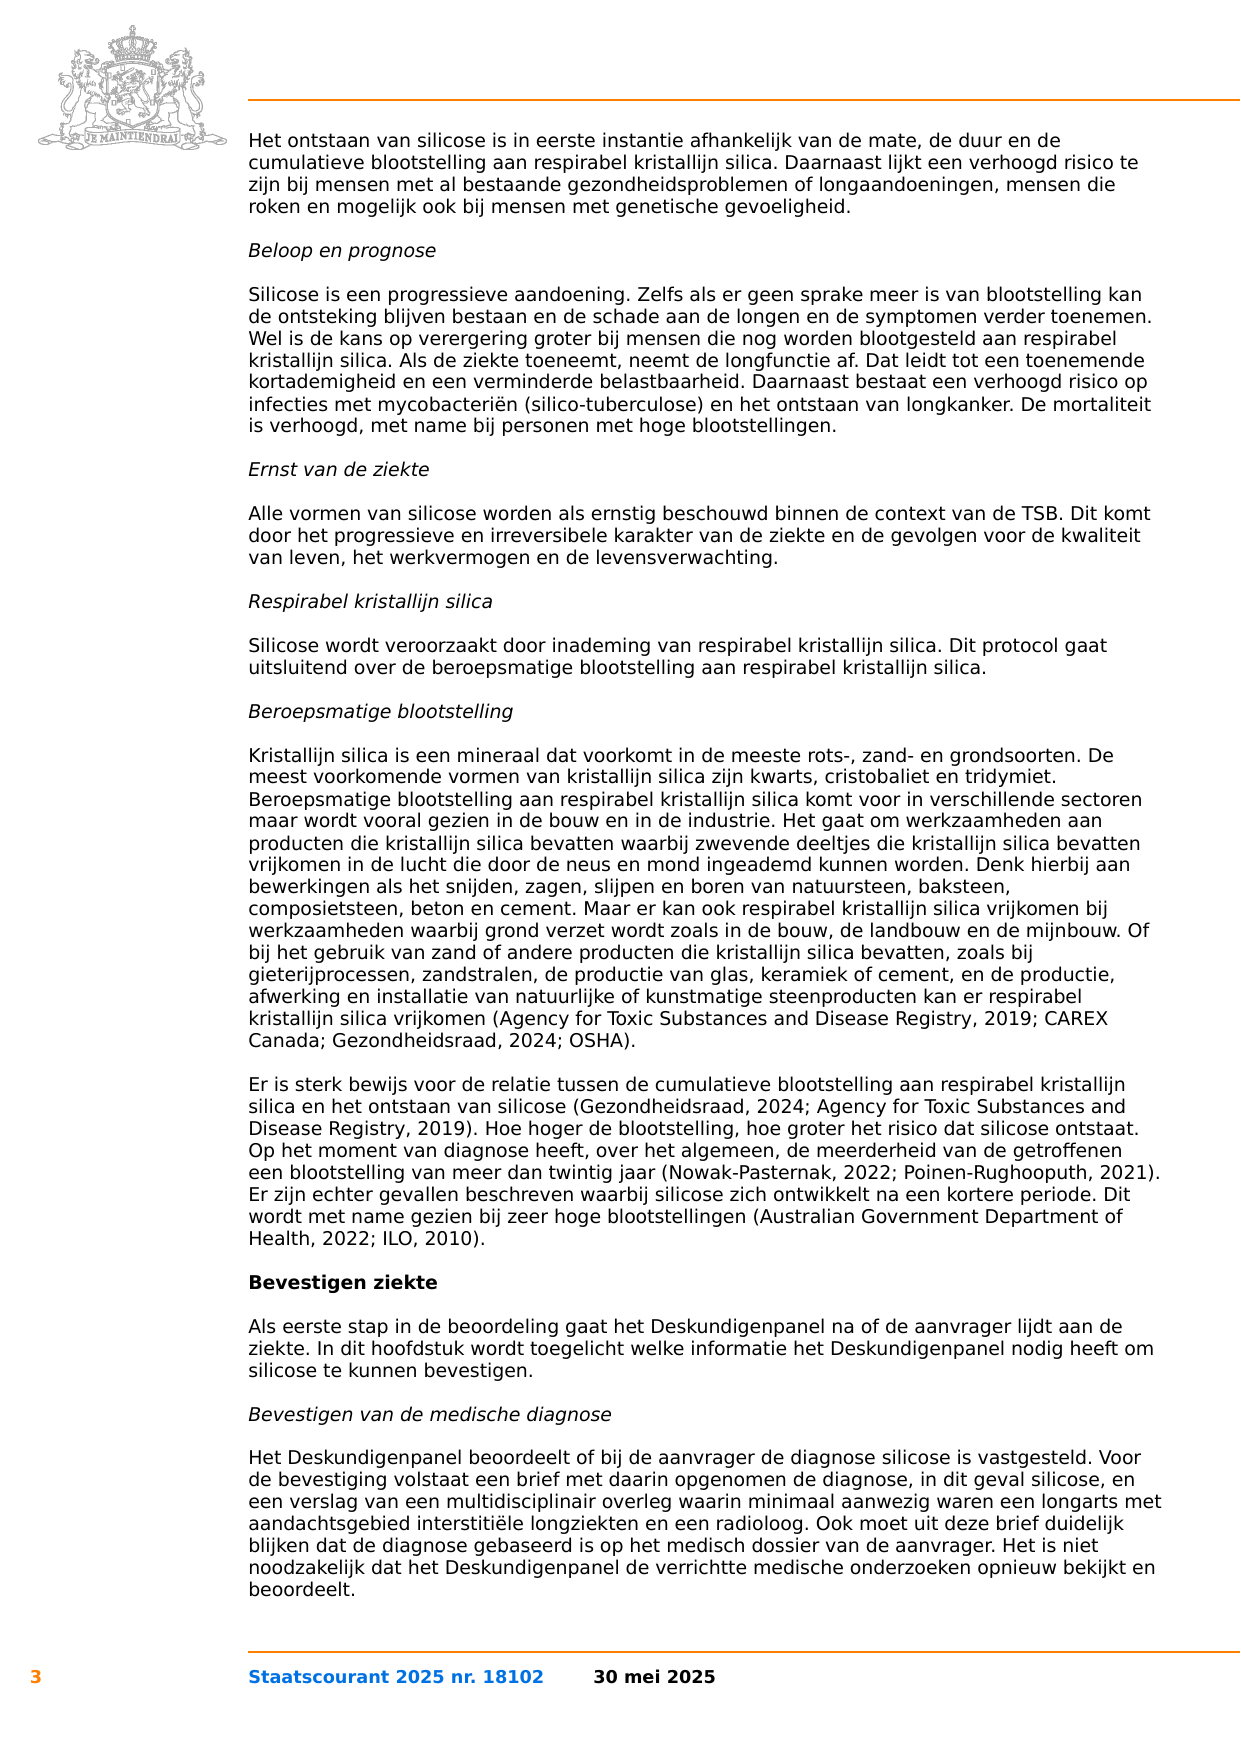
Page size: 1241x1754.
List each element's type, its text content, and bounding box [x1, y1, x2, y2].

subtitle Ernst van de ziekte [248, 459, 1163, 481]
subtitle Beroepsmatige blootstelling [248, 701, 1163, 723]
text Alle vormen van silicose worden als ernstig beschouwd binnen de context van de TSB. Dit komt door het progressieve en irreversibele karakter van de ziekte en de gevolgen voor de kwaliteit van leven, het werkvermogen en de levensverwachting. [248, 503, 1163, 569]
subtitle Respirabel kristallijn silica [248, 591, 1163, 613]
text Kristallijn silica is een mineraal dat voorkomt in de meeste rots-, zand- en grondsoorten. De meest voorkomende vormen van kristallijn silica zijn kwarts, cristobaliet en tridymiet. [248, 744, 1163, 788]
text Beroepsmatige blootstelling aan respirabel kristallijn silica komt voor in verschillende sectoren maar wordt vooral gezien in de bouw en in de industrie. Het gaat om werkzaamheden aan producten die kristallijn silica bevatten waarbij zwevende deeltjes die kristallijn silica bevatten vrijkomen in de lucht die door de neus en mond ingeademd kunnen worden. Denk hierbij aan bewerkingen als het snijden, zagen, slijpen en boren van natuursteen, baksteen, composietsteen, beton en cement. Maar er kan ook respirabel kristallijn silica vrijkomen bij werkzaamheden waarbij grond verzet wordt zoals in de bouw, de landbouw en de mijnbouw. Of bij het gebruik van zand of andere producten die kristallijn silica bevatten, zoals bij gieterijprocessen, zandstralen, de productie van glas, keramiek of cement, en de productie, afwerking en installatie van natuurlijke of kunstmatige steenproducten kan er respirabel kristallijn silica vrijkomen (Agency for Toxic Substances and Disease Registry, 2019; CAREX Canada; Gezondheidsraad, 2024; OSHA). [248, 788, 1163, 1052]
text Silicose is een progressieve aandoening. Zelfs als er geen sprake meer is van blootstelling kan de ontsteking blijven bestaan en de schade aan de longen en de symptomen verder toenemen. Wel is de kans op verergering groter bij mensen die nog worden blootgesteld aan respirabel kristallijn silica. Als de ziekte toeneemt, neemt de longfunctie af. Dat leidt tot een toenemende kortademigheid en een verminderde belastbaarheid. Daarnaast bestaat een verhoogd risico op infecties met mycobacteriën (silico-tuberculose) en het ontstaan van longkanker. De mortaliteit is verhoogd, met name bij personen met hoge blootstellingen. [248, 283, 1163, 437]
text Het Deskundigenpanel beoordeelt of bij de aanvrager de diagnose silicose is vastgesteld. Voor de bevestiging volstaat een brief met daarin opgenomen de diagnose, in dit geval silicose, en een verslag van een multidisciplinair overleg waarin minimaal aanwezig waren een longarts met aandachtsgebied interstitiële longziekten en een radioloog. Ook moet uit deze brief duidelijk blijken dat de diagnose gebaseerd is op het medisch dossier van de aanvrager. Het is niet noodzakelijk dat het Deskundigenpanel de verrichtte medische onderzoeken opnieuw bekijkt en beoordeelt. [248, 1447, 1163, 1601]
text Het ontstaan van silicose is in eerste instantie afhankelijk van de mate, de duur en de cumulatieve blootstelling aan respirabel kristallijn silica. Daarnaast lijkt een verhoogd risico te zijn bij mensen met al bestaande gezondheidsproblemen of longaandoeningen, mensen die roken en mogelijk ook bij mensen met genetische gevoeligheid. [248, 130, 1163, 218]
text Als eerste stap in de beoordeling gaat het Deskundigenpanel na of de aanvrager lijdt aan de ziekte. In dit hoofdstuk wordt toegelicht welke informatie het Deskundigenpanel nodig heeft om silicose te kunnen bevestigen. [248, 1316, 1163, 1382]
subtitle Beloop en prognose [248, 240, 1163, 262]
picture [38, 25, 227, 150]
text Er is sterk bewijs voor de relatie tussen de cumulatieve blootstelling aan respirabel kristallijn silica en het ontstaan van silicose (Gezondheidsraad, 2024; Agency for Toxic Substances and Disease Registry, 2019). Hoe hoger de blootstelling, hoe groter het risico dat silicose ontstaat. Op het moment van diagnose heeft, over het algemeen, de meerderheid van de getroffenen een blootstelling van meer dan twintig jaar (Nowak-Pasternak, 2022; Poinen-Rughooputh, 2021). Er zijn echter gevallen beschreven waarbij silicose zich ontwikkelt na een kortere periode. Dit wordt met name gezien bij zeer hoge blootstellingen (Australian Government Department of Health, 2022; ILO, 2010). [248, 1074, 1163, 1250]
subtitle Bevestigen ziekte [248, 1272, 1163, 1294]
text Silicose wordt veroorzaakt door inademing van respirabel kristallijn silica. Dit protocol gaat uitsluitend over de beroepsmatige blootstelling aan respirabel kristallijn silica. [248, 635, 1163, 679]
subtitle Bevestigen van de medische diagnose [248, 1403, 1163, 1425]
